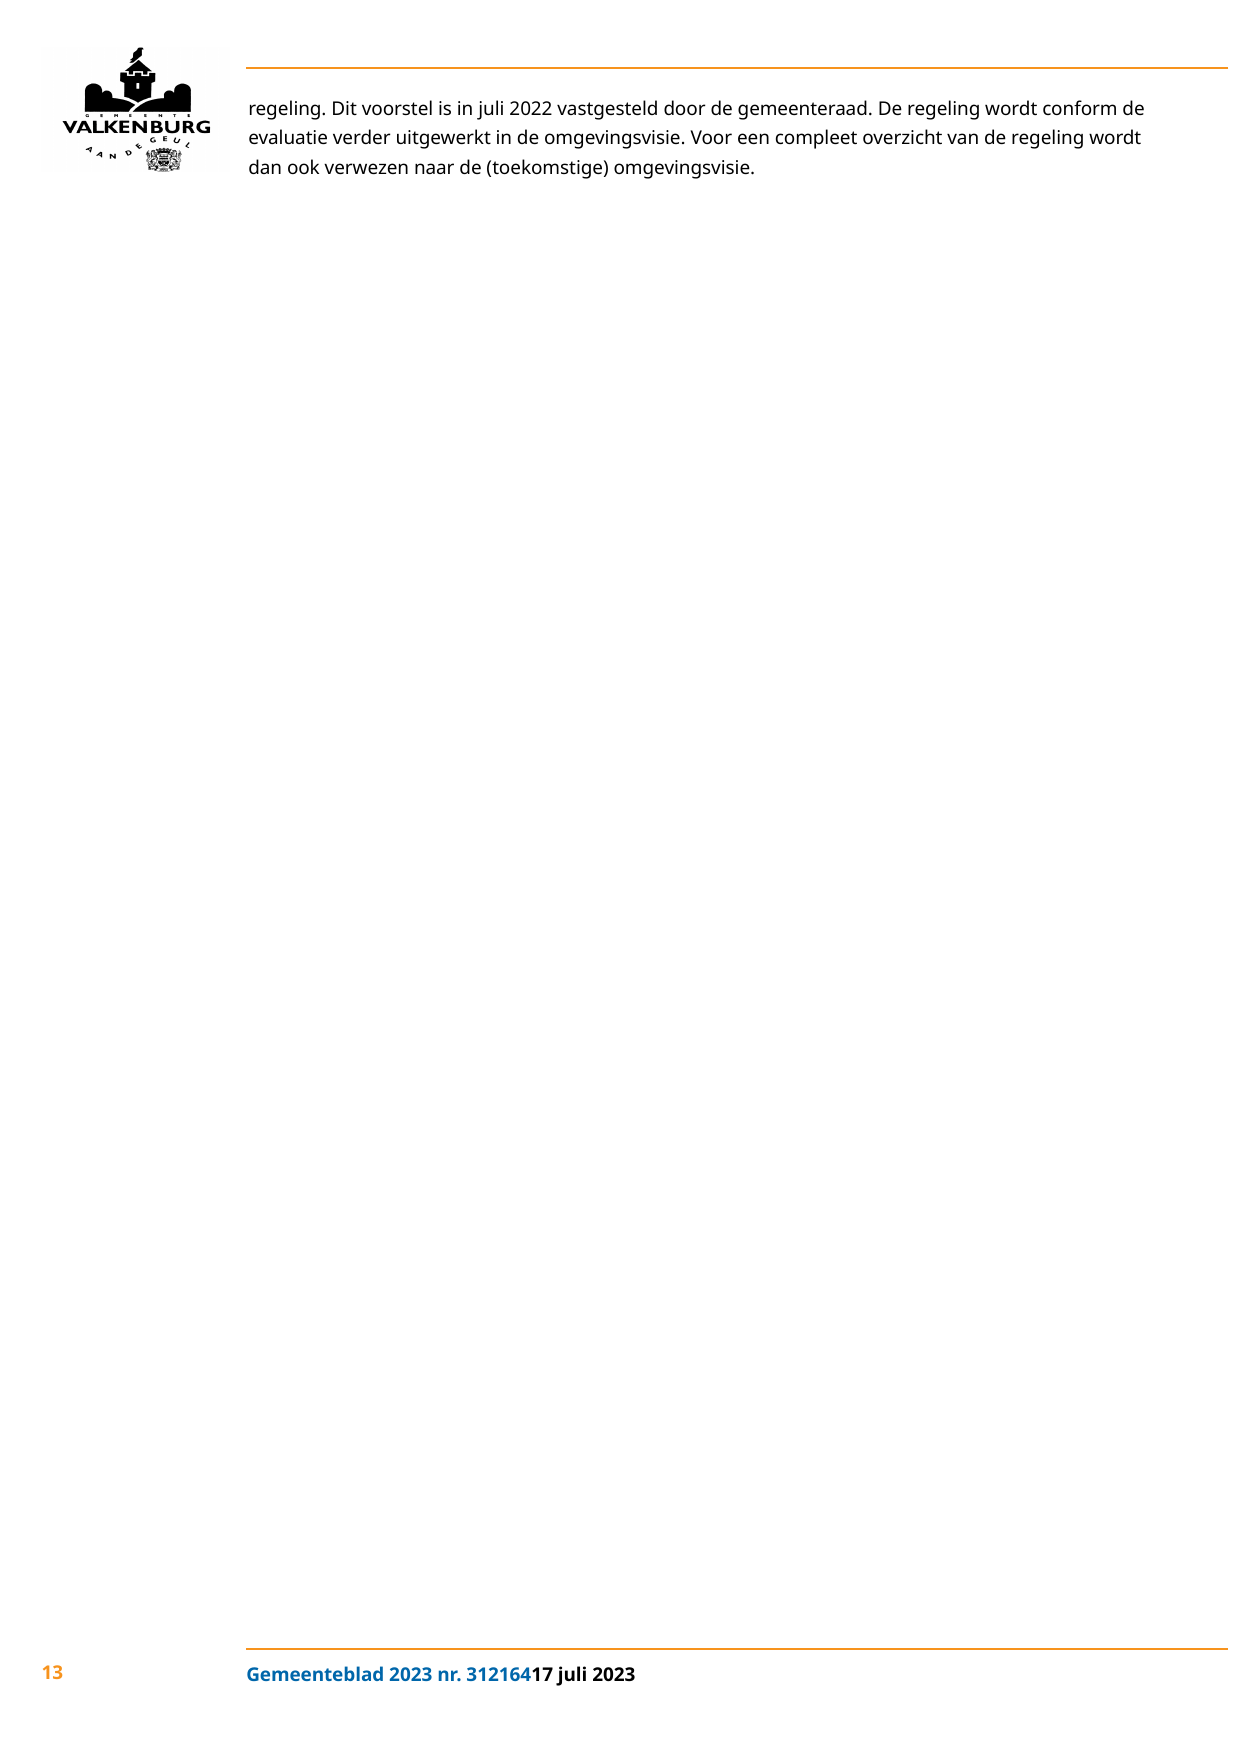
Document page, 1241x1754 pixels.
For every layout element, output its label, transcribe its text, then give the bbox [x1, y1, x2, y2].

picture [41, 47, 231, 172]
text regeling. Dit voorstel is in juli 2022 vastgesteld door de gemeenteraad. De regeling wordt conform de evaluatie verder uitgewerkt in de omgevingsvisie. Voor een compleet overzicht van de regeling wordt dan ook verwezen naar de (toekomstige) omgevingsvisie. [248, 95, 1152, 180]
